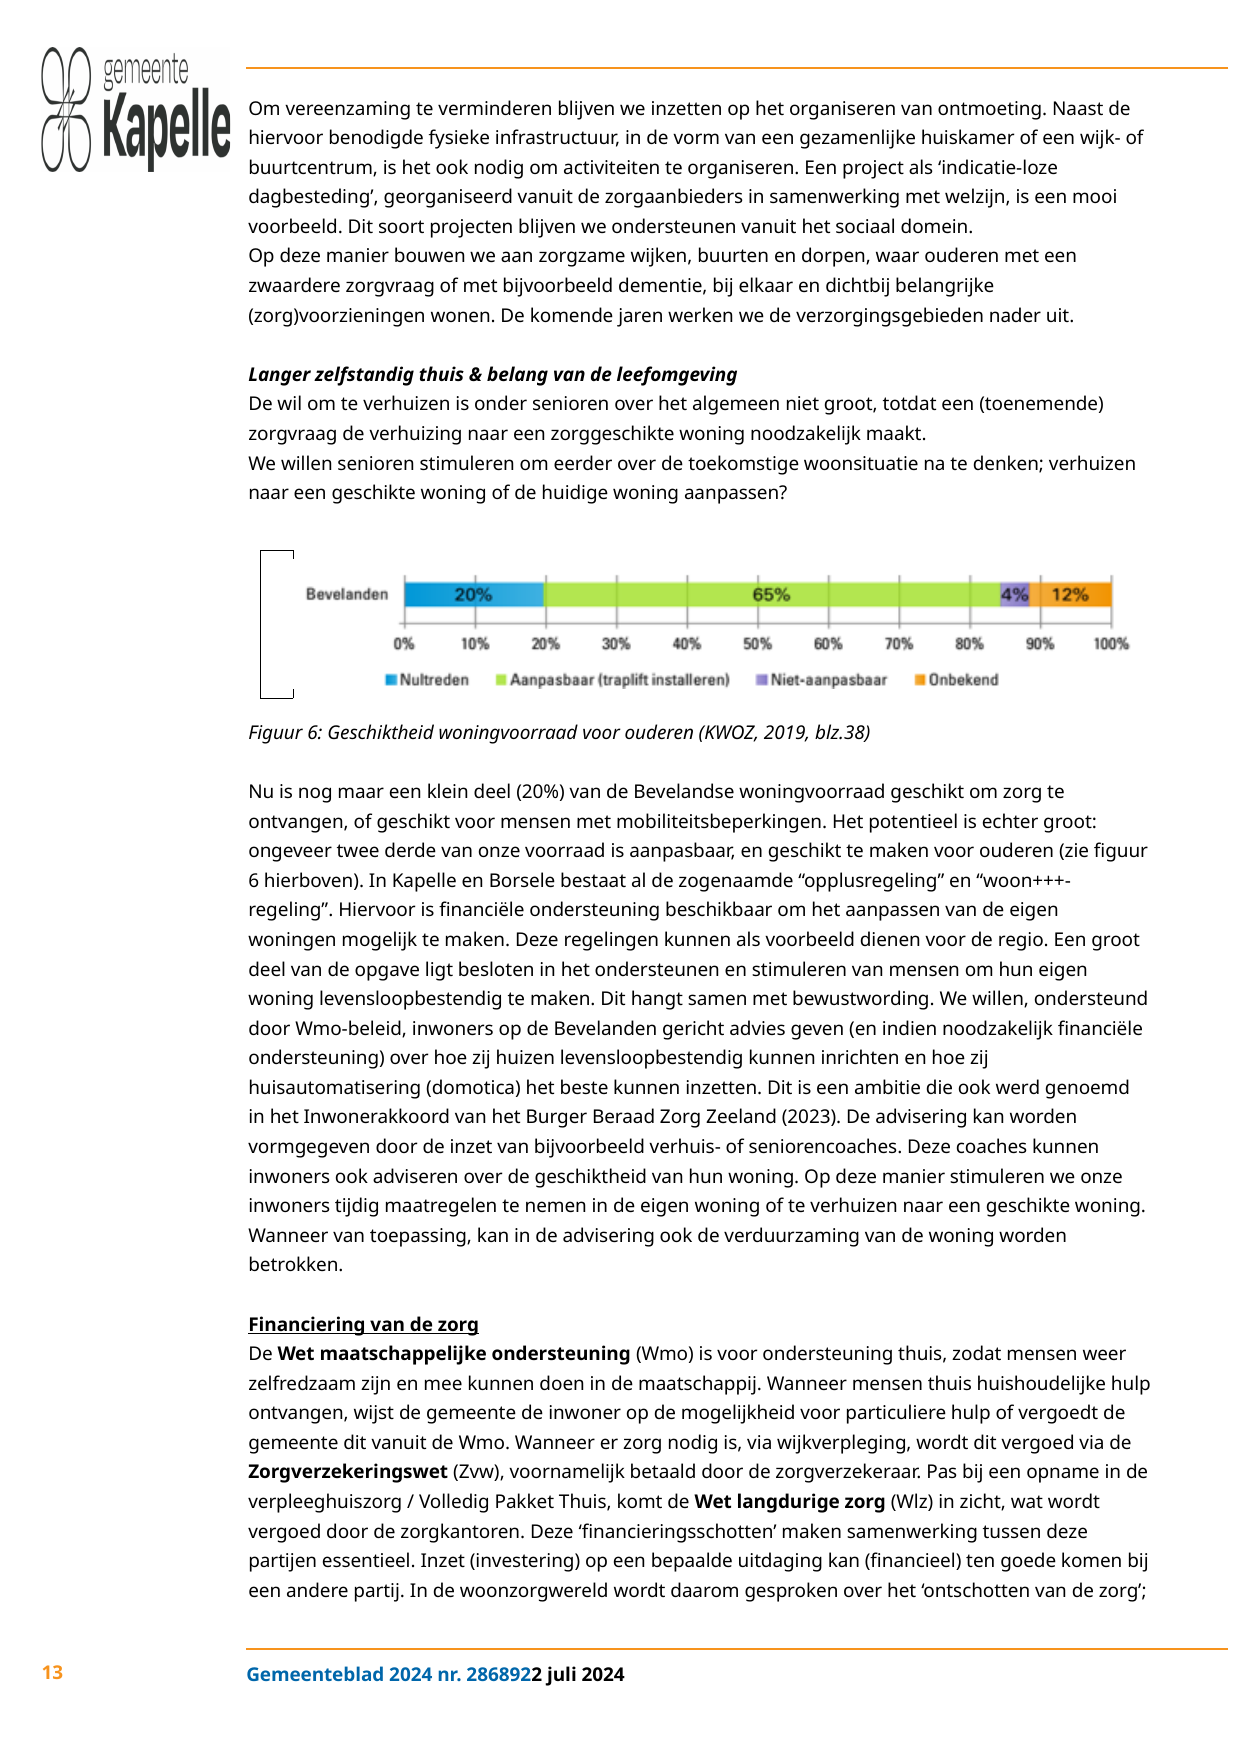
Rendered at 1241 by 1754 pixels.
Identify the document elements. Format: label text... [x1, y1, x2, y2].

text De wil om te verhuizen is onder senioren over het algemeen niet groot, totdat een (toenemende) zorgvraag de verhuizing naar een zorggeschikte woning noodzakelijk maakt. [248, 391, 1152, 446]
text Nu is nog maar een klein deel (20%) van de Bevelandse woningvoorraad geschikt om zorg te ontvangen, of geschikt voor mensen met mobiliteitsbeperkingen. Het potentieel is echter groot: ongeveer twee derde van onze voorraad is aanpasbaar, en geschikt te maken voor ouderen (zie figuur 6 hierboven). In Kapelle en Borsele bestaat al de zogenaamde “opplusregeling” en “woon+++-regeling”. Hiervoor is financiële ondersteuning beschikbaar om het aanpassen van de eigen woningen mogelijk te maken. Deze regelingen kunnen als voorbeeld dienen voor de regio. Een groot deel van de opgave ligt besloten in het ondersteunen en stimuleren van mensen om hun eigen woning levensloopbestendig te maken. Dit hangt samen met bewustwording. We willen, ondersteund door Wmo-beleid, inwoners op de Bevelanden gericht advies geven (en indien noodzakelijk financiële ondersteuning) over hoe zij huizen levensloopbestendig kunnen inrichten en hoe zij huisautomatisering (domotica) het beste kunnen inzetten. Dit is een ambitie die ook werd genoemd in het Inwonerakkoord van het Burger Beraad Zorg Zeeland (2023). De advisering kan worden vormgegeven door de inzet van bijvoorbeeld verhuis- of seniorencoaches. Deze coaches kunnen inwoners ook adviseren over de geschiktheid van hun woning. Op deze manier stimuleren we onze inwoners tijdig maatregelen te nemen in de eigen woning of te verhuizen naar een geschikte woning. Wanneer van toepassing, kan in de advisering ook de verduurzaming van de woning worden betrokken. [248, 778, 1152, 1277]
picture [268, 559, 1155, 689]
text We willen senioren stimuleren om eerder over de toekomstige woonsituatie na te denken; verhuizen naar een geschikte woning of de huidige woning aanpassen? [248, 450, 1152, 505]
text Om vereenzaming te verminderen blijven we inzetten op het organiseren van ontmoeting. Naast de hiervoor benodigde fysieke infrastructuur, in de vorm van een gezamenlijke huiskamer of een wijk- of buurtcentrum, is het ook nodig om activiteiten te organiseren. Een project als ‘indicatie-loze dagbesteding’, georganiseerd vanuit de zorgaanbieders in samenwerking met welzijn, is een mooi voorbeeld. Dit soort projecten blijven we ondersteunen vanuit het sociaal domein. [248, 95, 1152, 239]
text Op deze manier bouwen we aan zorgzame wijken, buurten en dorpen, waar ouderen met een zwaardere zorgvraag of met bijvoorbeeld dementie, bij elkaar en dichtbij belangrijke (zorg)voorzieningen wonen. De komende jaren werken we de verzorgingsgebieden nader uit. [248, 243, 1152, 328]
table_header Financiering van de zorg De Wet maatschappelijke ondersteuning (Wmo) is voor ondersteuning thuis, zodat mensen weer zelfredzaam zijn en mee kunnen doen in de maatschappij. Wanneer mensen thuis huishoudelijke hulp ontvangen, wijst de gemeente de inwoner op de mogelijkheid voor particuliere hulp of vergoedt de gemeente dit vanuit de Wmo. Wanneer er zorg nodig is, via wijkverpleging, wordt dit vergoed via de Zorgverzekeringswet (Zvw), voornamelijk betaald door de zorgverzekeraar. Pas bij een opname in de verpleeghuiszorg / Volledig Pakket Thuis, komt de Wet langdurige zorg (Wlz) in zicht, wat wordt vergoed door de zorgkantoren. Deze ‘financieringsschotten’ maken samenwerking tussen deze partijen essentieel. Inzet (investering) op een bepaalde uitdaging kan (financieel) ten goede komen bij een andere partij. In de woonzorgwereld wordt daarom gesproken over het ‘ontschotten van de zorg’; [248, 1311, 1152, 1603]
text Figuur 6: Geschiktheid woningvoorraad voor ouderen (KWOZ, 2019, blz.38) [248, 719, 1152, 745]
text Langer zelfstandig thuis & belang van de leefomgeving [248, 361, 1152, 387]
picture [41, 47, 231, 172]
